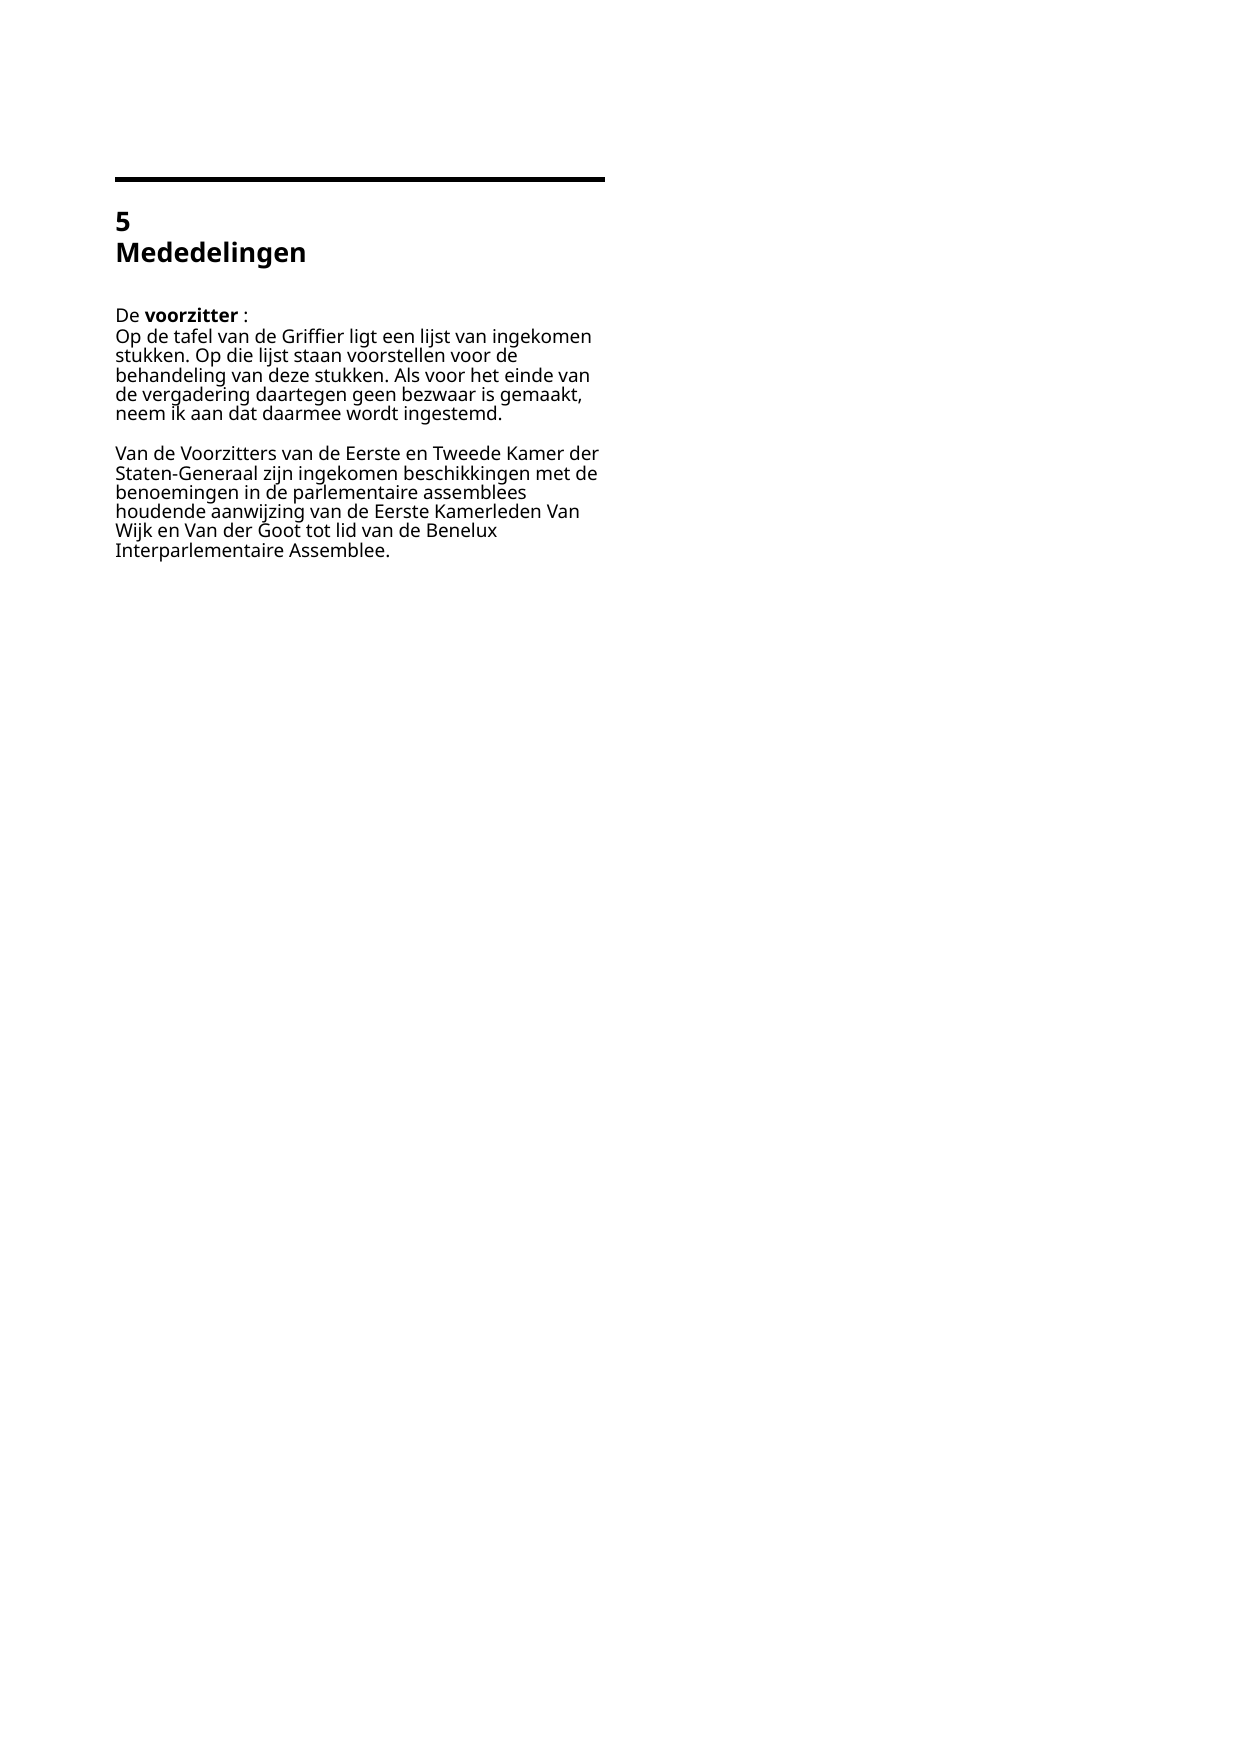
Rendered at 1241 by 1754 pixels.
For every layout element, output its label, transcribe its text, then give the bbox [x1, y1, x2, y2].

text Mededelingen [115, 239, 605, 283]
text 5 [115, 203, 605, 239]
text Op de tafel van de Griffier ligt een lijst van ingekomen stukken. Op die lijst staan voorstellen voor de behandeling van deze stukken. Als voor het einde van de vergadering daartegen geen bezwaar is gemaakt, neem ik aan dat daarmee wordt ingestemd. [115, 328, 605, 424]
text Van de Voorzitters van de Eerste en Tweede Kamer der Staten-Generaal zijn ingekomen beschikkingen met de benoemingen in de parlementaire assemblees houdende aanwijzing van de Eerste Kamerleden Van Wijk en Van der Goot tot lid van de Benelux Interparlementaire Assemblee. [115, 445, 605, 561]
text De voorzitter : [115, 302, 605, 328]
